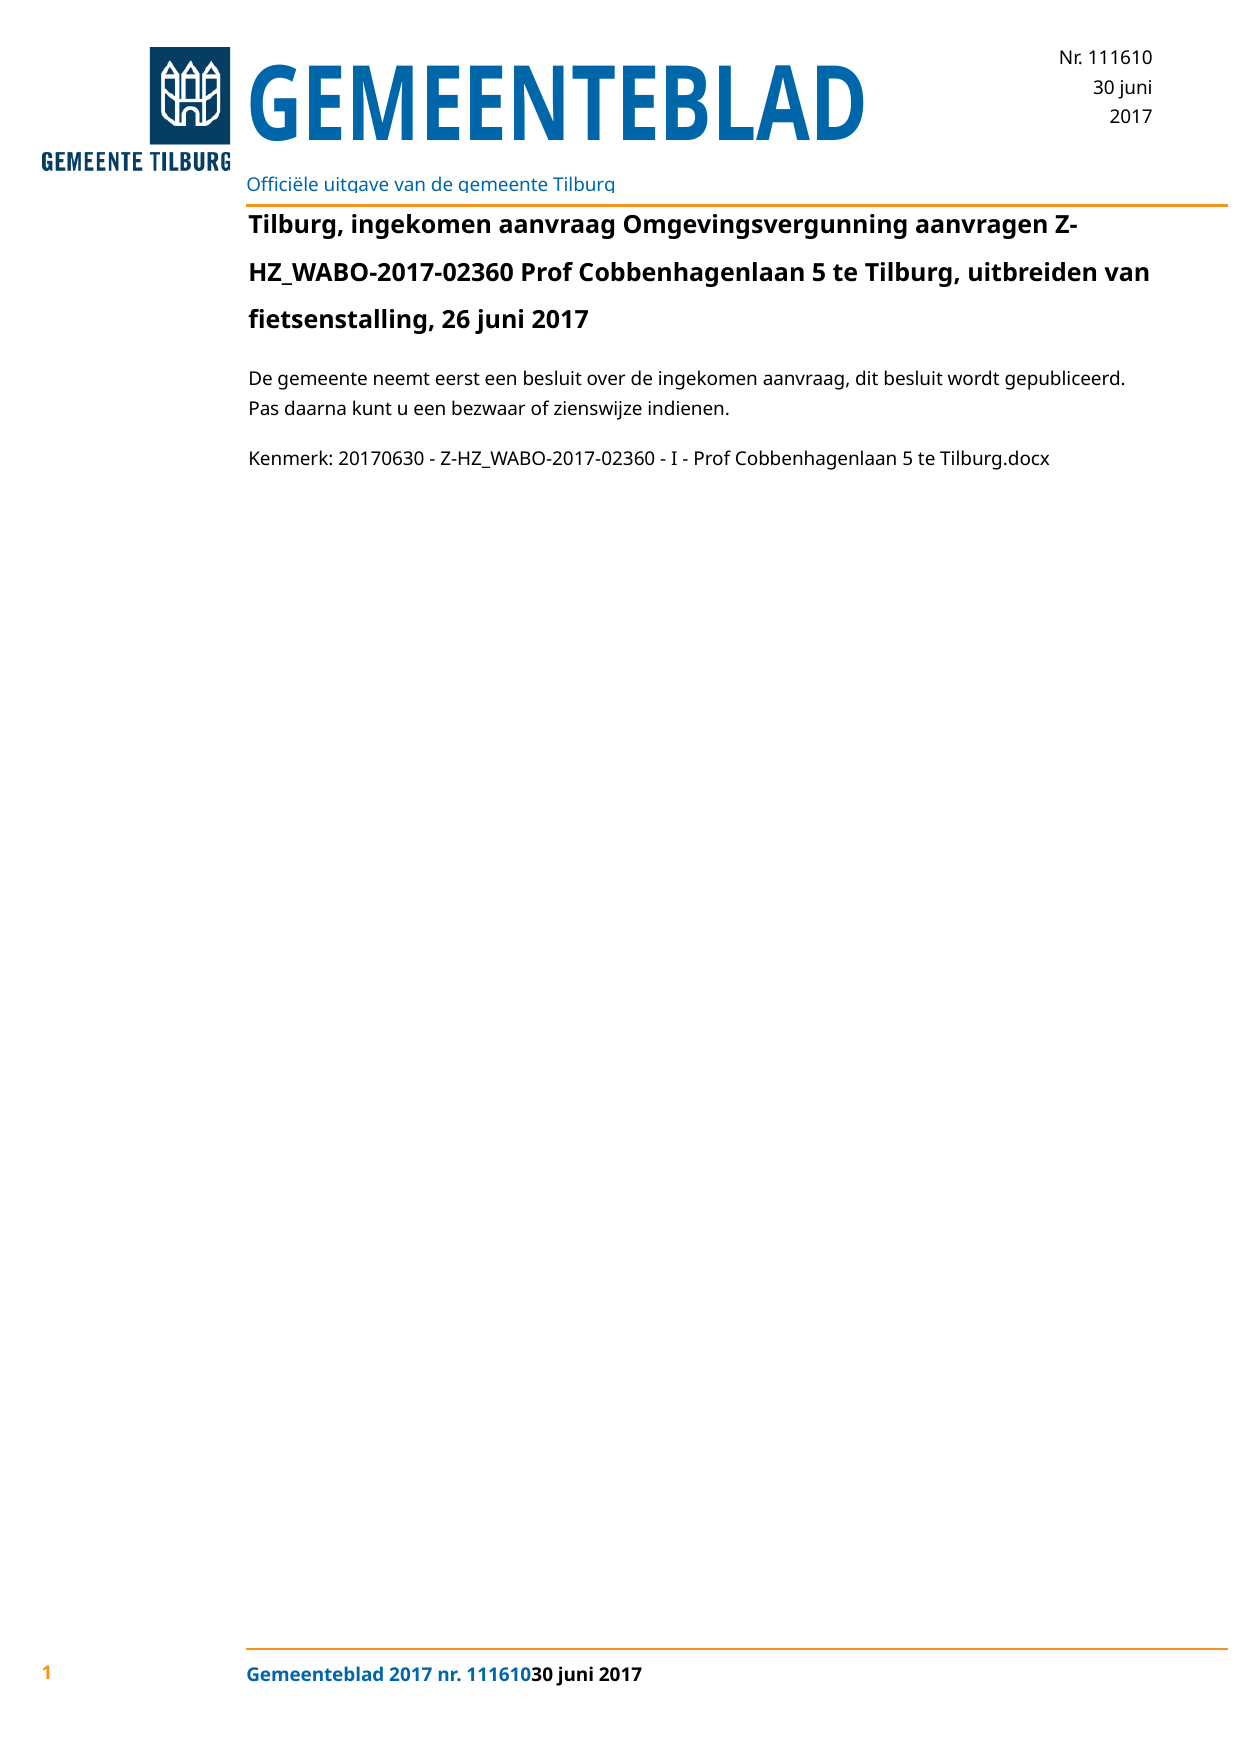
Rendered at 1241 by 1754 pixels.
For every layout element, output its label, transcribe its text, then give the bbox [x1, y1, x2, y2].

picture [41, 47, 231, 172]
text Kenmerk: 20170630 - Z-HZ_WABO-2017-02360 - I - Prof Cobbenhagenlaan 5 te Tilburg.docx [248, 446, 1152, 471]
text Tilburg, ingekomen aanvraag Omgevingsvergunning aanvragen Z-HZ_WABO-2017-02360 Prof Cobbenhagenlaan 5 te Tilburg, uitbreiden van fietsenstalling, 26 juni 2017 [248, 207, 1152, 336]
text De gemeente neemt eerst een besluit over de ingekomen aanvraag, dit besluit wordt gepubliceerd. Pas daarna kunt u een bezwaar of zienswijze indienen. [248, 366, 1152, 421]
